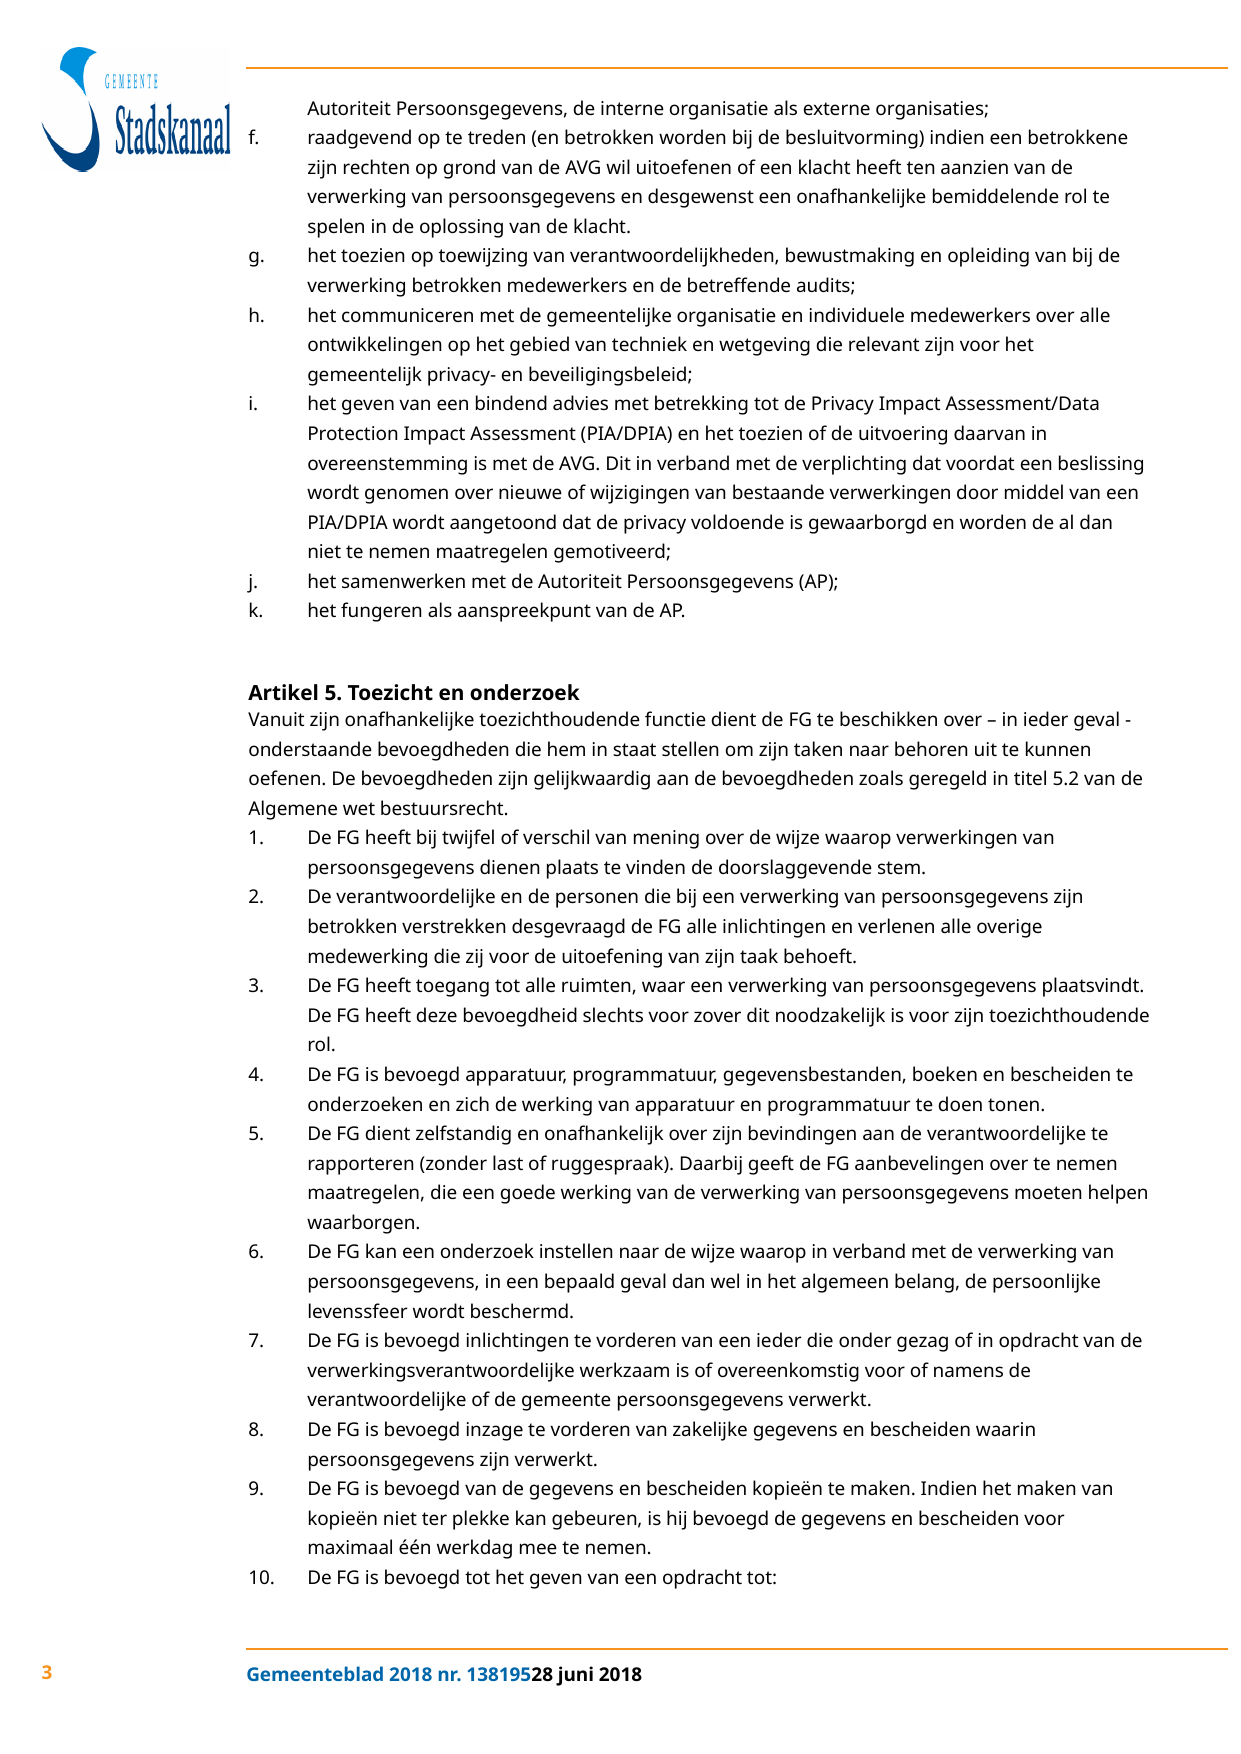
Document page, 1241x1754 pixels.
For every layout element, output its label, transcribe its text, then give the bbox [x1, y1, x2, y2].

list De FG is bevoegd inzage te vorderen van zakelijke gegevens en bescheiden waarin persoonsgegevens zijn verwerkt. [248, 1416, 1152, 1471]
text Artikel 5. Toezicht en onderzoek [248, 678, 1152, 706]
list De FG is bevoegd van de gegevens en bescheiden kopieën te maken. Indien het maken van kopieën niet ter plekke kan gebeuren, is hij bevoegd de gegevens en bescheiden voor maximaal één werkdag mee te nemen. [248, 1475, 1152, 1560]
list raadgevend op te treden (en betrokken worden bij de besluitvorming) indien een betrokkene zijn rechten op grond van de AVG wil uitoefenen of een klacht heeft ten aanzien van de verwerking van persoonsgegevens en desgewenst een onafhankelijke bemiddelende rol te spelen in de oplossing van de klacht. [248, 124, 1152, 239]
list het communiceren met de gemeentelijke organisatie en individuele medewerkers over alle ontwikkelingen op het gebied van techniek en wetgeving die relevant zijn voor het gemeentelijk privacy- en beveiligingsbeleid; [248, 302, 1152, 387]
list het geven van een bindend advies met betrekking tot de Privacy Impact Assessment/Data Protection Impact Assessment (PIA/DPIA) en het toezien of de uitvoering daarvan in overeenstemming is met de AVG. Dit in verband met de verplichting dat voordat een beslissing wordt genomen over nieuwe of wijzigingen van bestaande verwerkingen door middel van een PIA/DPIA wordt aangetoond dat de privacy voldoende is gewaarborgd en worden de al dan niet te nemen maatregelen gemotiveerd; [248, 391, 1152, 564]
list De FG is bevoegd tot het geven van een opdracht tot: [248, 1564, 1152, 1590]
list Autoriteit Persoonsgegevens, de interne organisatie als externe organisaties; [248, 95, 1152, 121]
list De FG is bevoegd apparatuur, programmatuur, gegevensbestanden, boeken en bescheiden te onderzoeken en zich de werking van apparatuur en programmatuur te doen tonen. [248, 1061, 1152, 1116]
list De verantwoordelijke en de personen die bij een verwerking van persoonsgegevens zijn betrokken verstrekken desgevraagd de FG alle inlichtingen en verlenen alle overige medewerking die zij voor de uitoefening van zijn taak behoeft. [248, 884, 1152, 968]
list De FG heeft bij twijfel of verschil van mening over de wijze waarop verwerkingen van persoonsgegevens dienen plaats te vinden de doorslaggevende stem. [248, 824, 1152, 880]
list het fungeren als aanspreekpunt van de AP. [248, 598, 1152, 623]
list De FG heeft toegang tot alle ruimten, waar een verwerking van persoonsgegevens plaatsvindt. De FG heeft deze bevoegdheid slechts voor zover dit noodzakelijk is voor zijn toezichthoudende rol. [248, 972, 1152, 1057]
picture [41, 47, 231, 172]
text Vanuit zijn onafhankelijke toezichthoudende functie dient de FG te beschikken over – in ieder geval - onderstaande bevoegdheden die hem in staat stellen om zijn taken naar behoren uit te kunnen oefenen. De bevoegdheden zijn gelijkwaardig aan de bevoegdheden zoals geregeld in titel 5.2 van de Algemene wet bestuursrecht. [248, 706, 1152, 821]
list het toezien op toewijzing van verantwoordelijkheden, bewustmaking en opleiding van bij de verwerking betrokken medewerkers en de betreffende audits; [248, 243, 1152, 298]
list De FG is bevoegd inlichtingen te vorderen van een ieder die onder gezag of in opdracht van de verwerkingsverantwoordelijke werkzaam is of overeenkomstig voor of namens de verantwoordelijke of de gemeente persoonsgegevens verwerkt. [248, 1327, 1152, 1412]
list De FG dient zelfstandig en onafhankelijk over zijn bevindingen aan de verantwoordelijke te rapporteren (zonder last of ruggespraak). Daarbij geeft de FG aanbevelingen over te nemen maatregelen, die een goede werking van de verwerking van persoonsgegevens moeten helpen waarborgen. [248, 1120, 1152, 1235]
list het samenwerken met de Autoriteit Persoonsgegevens (AP); [248, 568, 1152, 594]
list De FG kan een onderzoek instellen naar de wijze waarop in verband met de verwerking van persoonsgegevens, in een bepaald geval dan wel in het algemeen belang, de persoonlijke levenssfeer wordt beschermd. [248, 1239, 1152, 1323]
